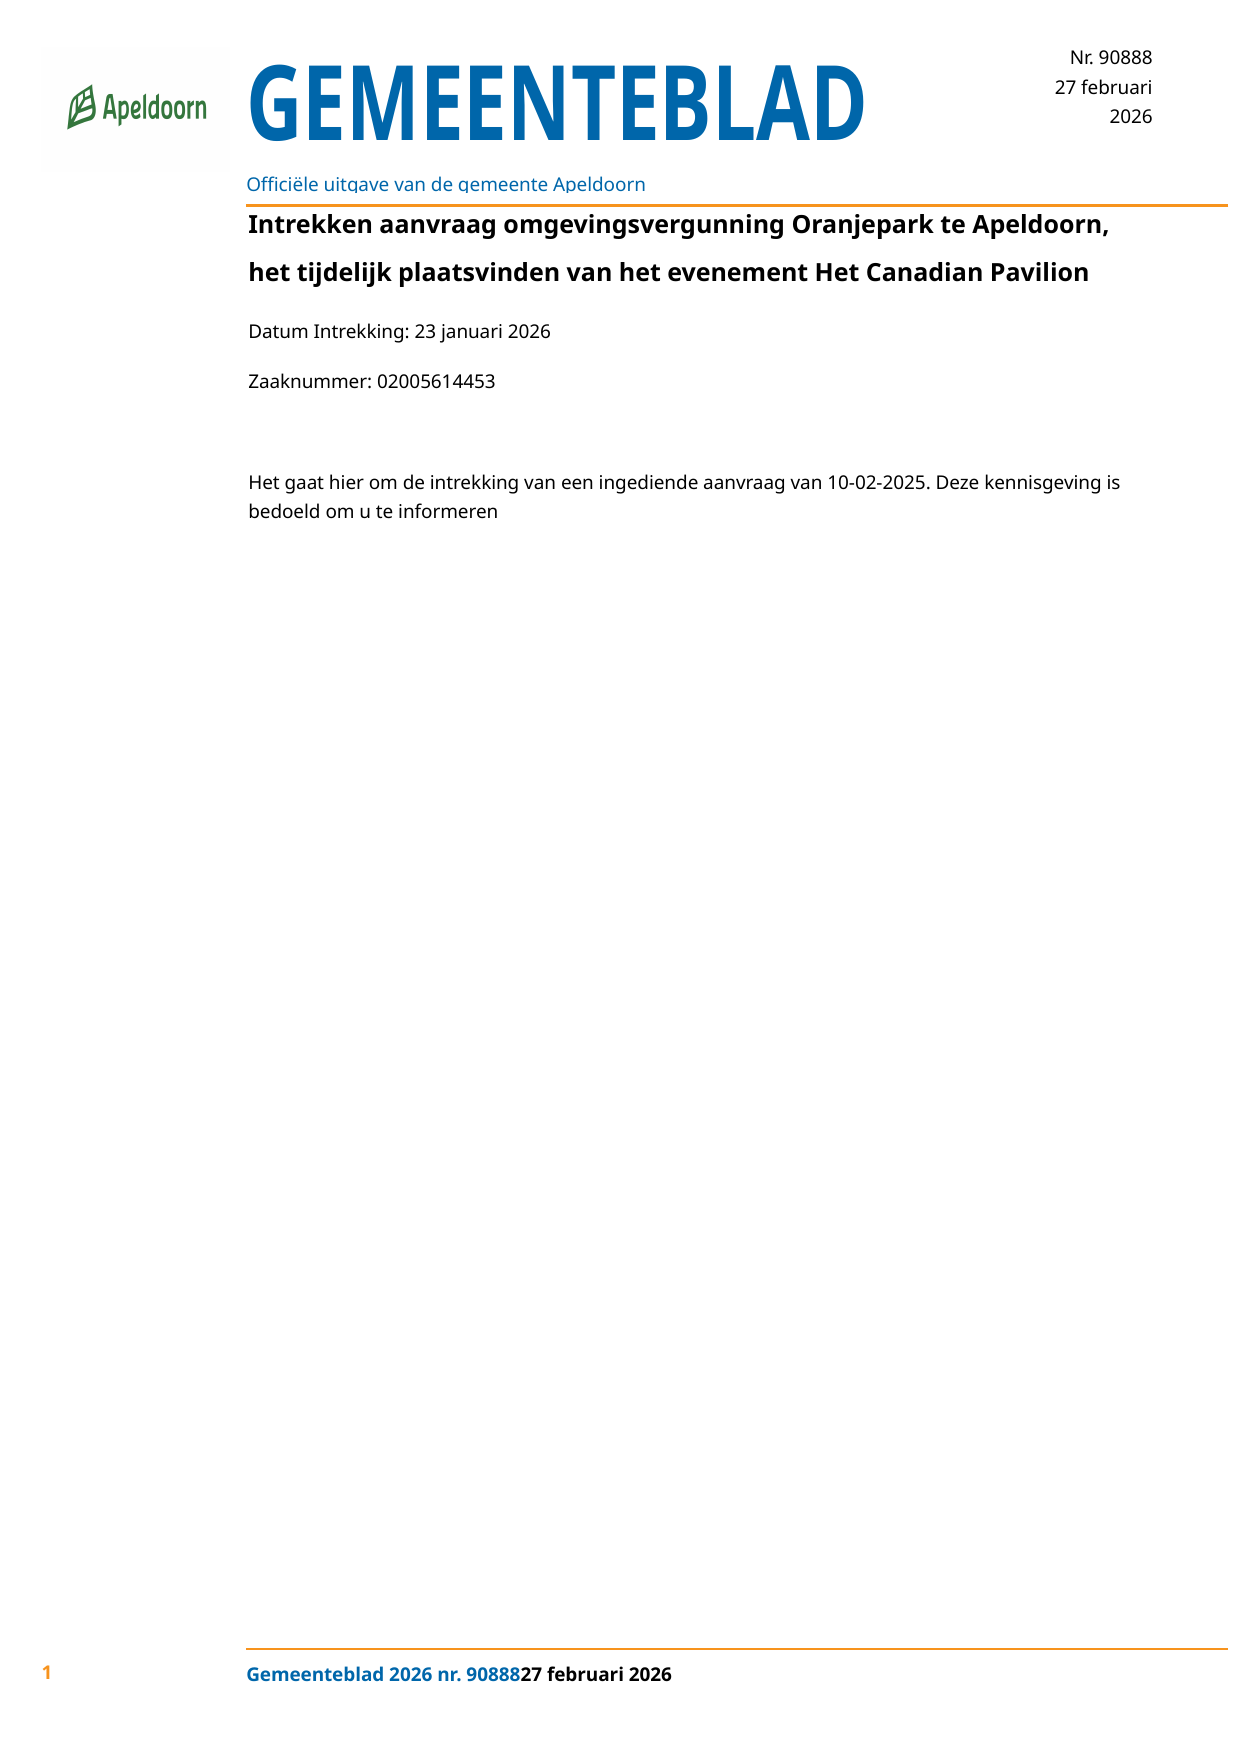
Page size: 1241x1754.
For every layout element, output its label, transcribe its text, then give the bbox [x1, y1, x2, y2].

picture [41, 47, 231, 172]
text Intrekken aanvraag omgevingsvergunning Oranjepark te Apeldoorn, het tijdelijk plaatsvinden van het evenement Het Canadian Pavilion [248, 207, 1152, 288]
text Zaaknummer: 02005614453 [248, 368, 1152, 394]
text Datum Intrekking: 23 januari 2026 [248, 318, 1152, 344]
text Het gaat hier om de intrekking van een ingediende aanvraag van 10-02-2025. Deze kennisgeving is bedoeld om u te informeren [248, 469, 1152, 524]
